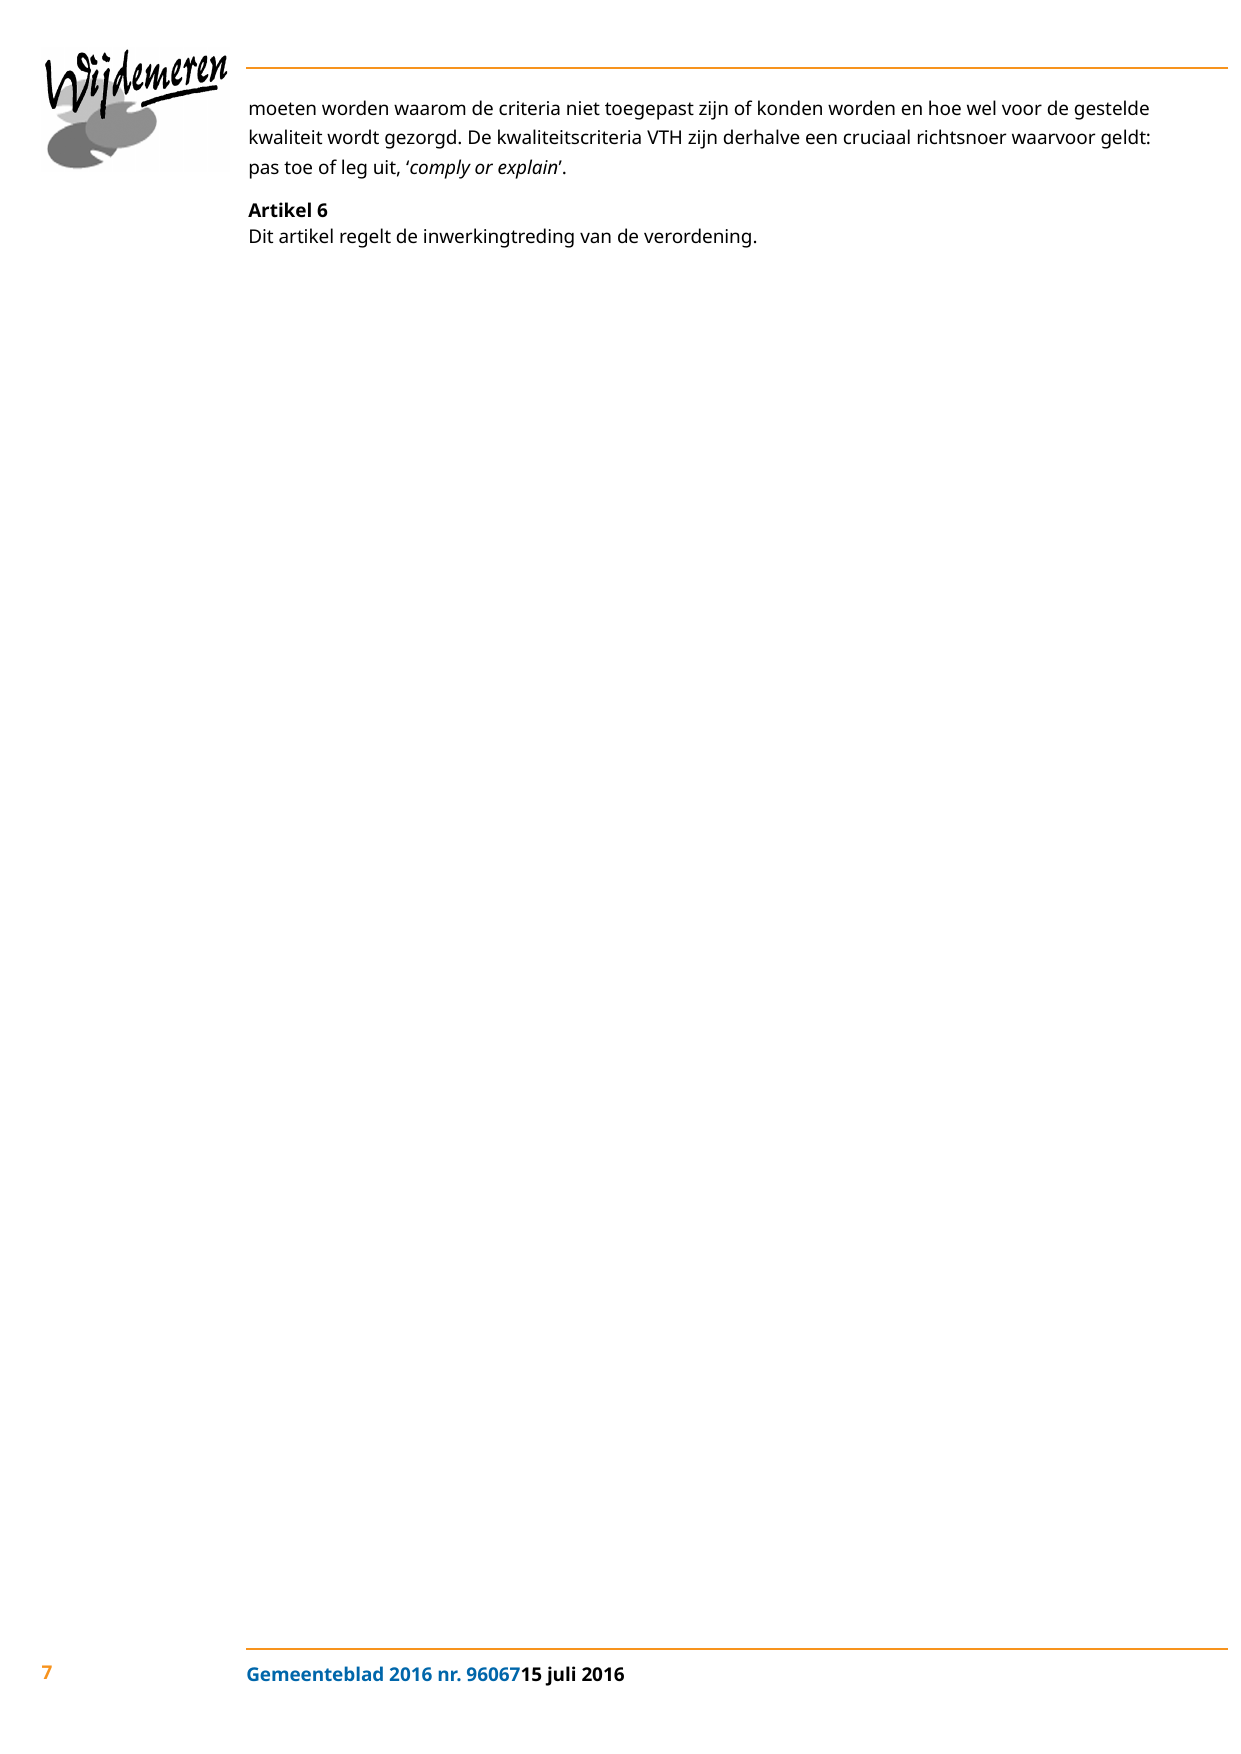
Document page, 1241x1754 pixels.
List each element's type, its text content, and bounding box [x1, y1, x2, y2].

text Artikel 6 [248, 197, 1152, 223]
text Dit artikel regelt de inwerkingtreding van de verordening. [248, 223, 1152, 248]
text moeten worden waarom de criteria niet toegepast zijn of konden worden en hoe wel voor de gestelde kwaliteit wordt gezorgd. De kwaliteitscriteria VTH zijn derhalve een cruciaal richtsnoer waarvoor geldt: pas toe of leg uit, ‘comply or explain’. [248, 95, 1152, 180]
picture [41, 47, 231, 172]
